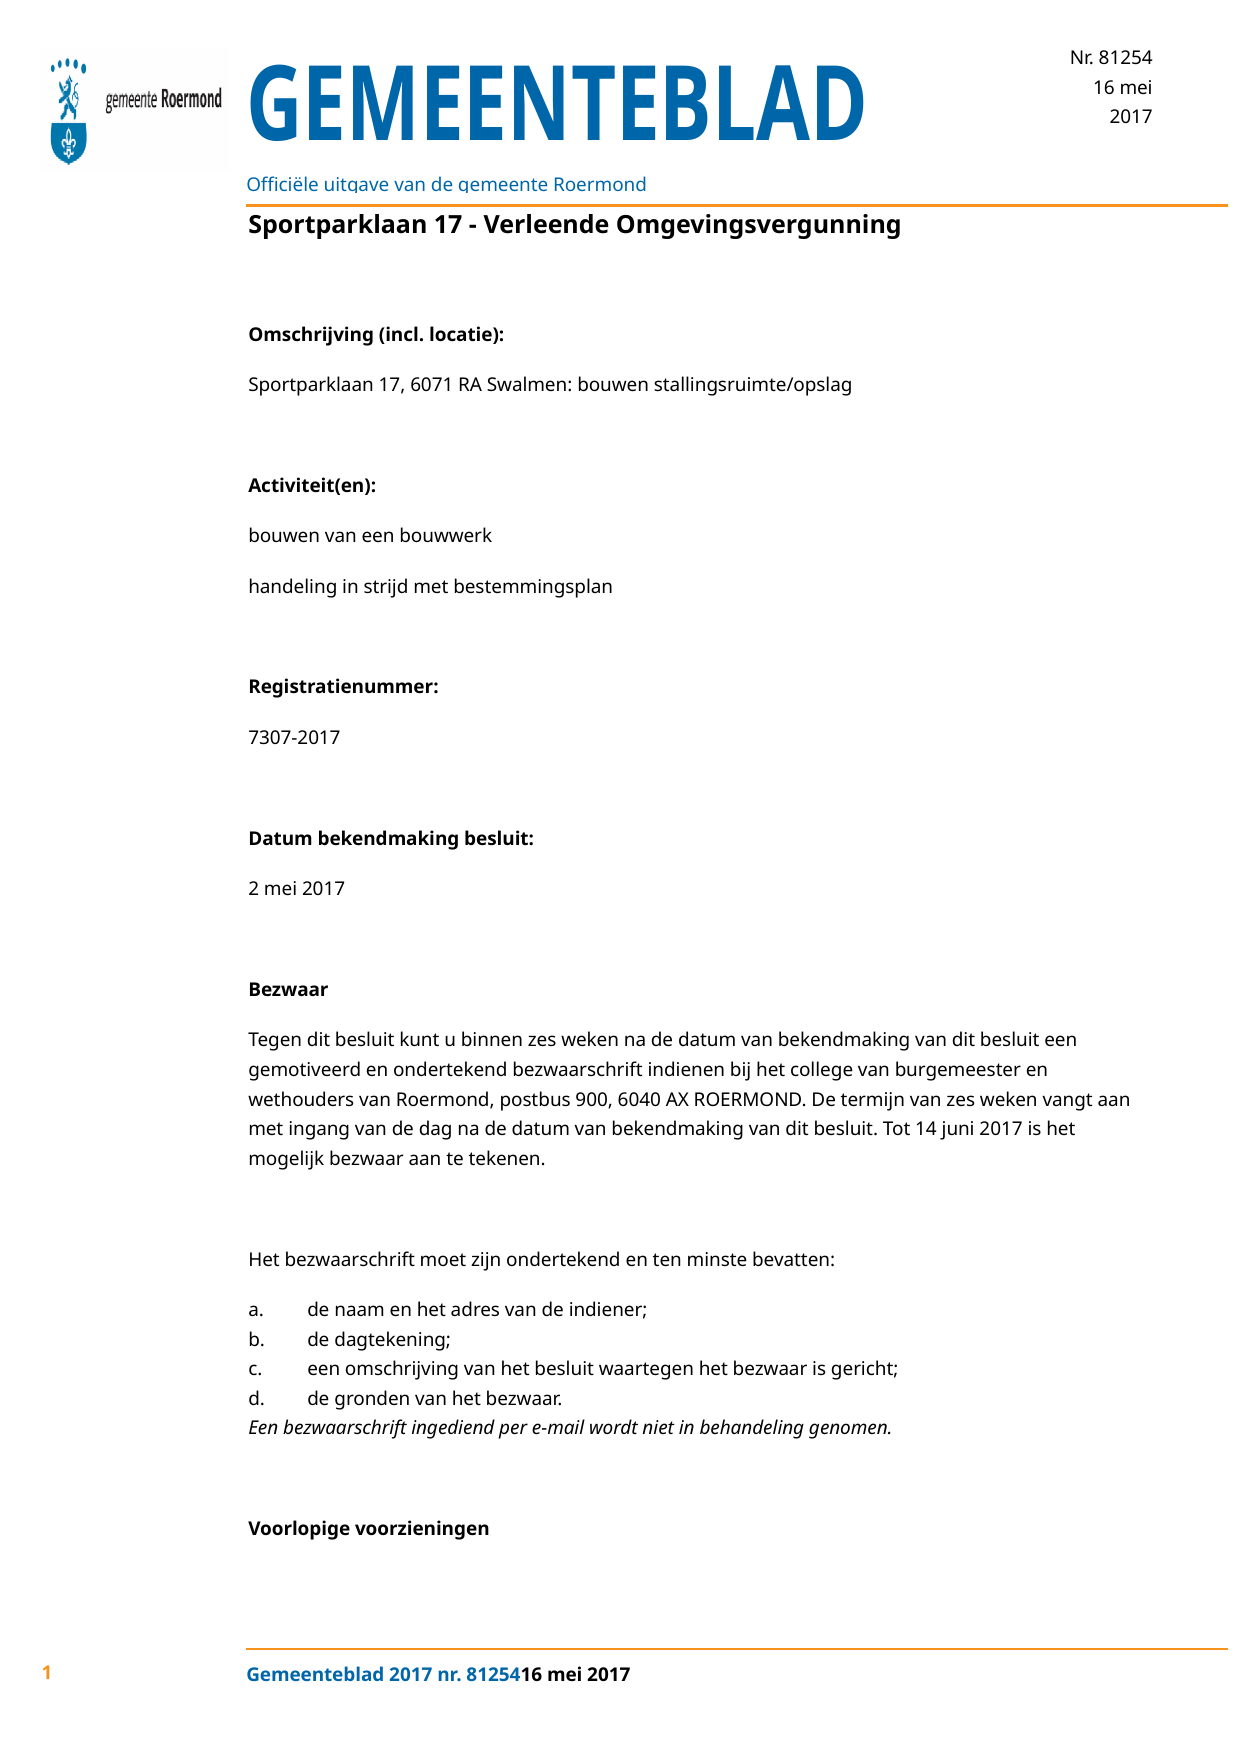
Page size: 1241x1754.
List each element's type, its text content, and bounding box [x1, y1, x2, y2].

list de naam en het adres van de indiener; [248, 1296, 1152, 1322]
text Het bezwaarschrift moet zijn ondertekend en ten minste bevatten: [248, 1246, 1152, 1271]
text Een bezwaarschrift ingediend per e-mail wordt niet in behandeling genomen. [248, 1414, 1152, 1440]
text bouwen van een bouwwerk [248, 522, 1152, 548]
text Datum bekendmaking besluit: [248, 825, 1152, 851]
text Registratienummer: [248, 674, 1152, 699]
text Voorlopige voorzieningen [248, 1515, 1152, 1541]
text Omschrijving (incl. locatie): [248, 321, 1152, 346]
text Sportparklaan 17 - Verleende Omgevingsvergunning [248, 207, 1152, 241]
text 2 mei 2017 [248, 875, 1152, 901]
text 7307-2017 [248, 724, 1152, 750]
picture [41, 47, 231, 172]
text handeling in strijd met bestemmingsplan [248, 573, 1152, 598]
list een omschrijving van het besluit waartegen het bezwaar is gericht; [248, 1355, 1152, 1381]
text Bezwaar [248, 976, 1152, 1002]
list de dagtekening; [248, 1326, 1152, 1351]
text Activiteit(en): [248, 472, 1152, 498]
text Sportparklaan 17, 6071 RA Swalmen: bouwen stallingsruimte/opslag [248, 371, 1152, 397]
list de gronden van het bezwaar. [248, 1385, 1152, 1411]
text Tegen dit besluit kunt u binnen zes weken na de datum van bekendmaking van dit besluit een gemotiveerd en ondertekend bezwaarschrift indienen bij het college van burgemeester en wethouders van Roermond, postbus 900, 6040 AX ROERMOND. De termijn van zes weken vangt aan met ingang van de dag na de datum van bekendmaking van dit besluit. Tot 14 juni 2017 is het mogelijk bezwaar aan te tekenen. [248, 1027, 1152, 1171]
